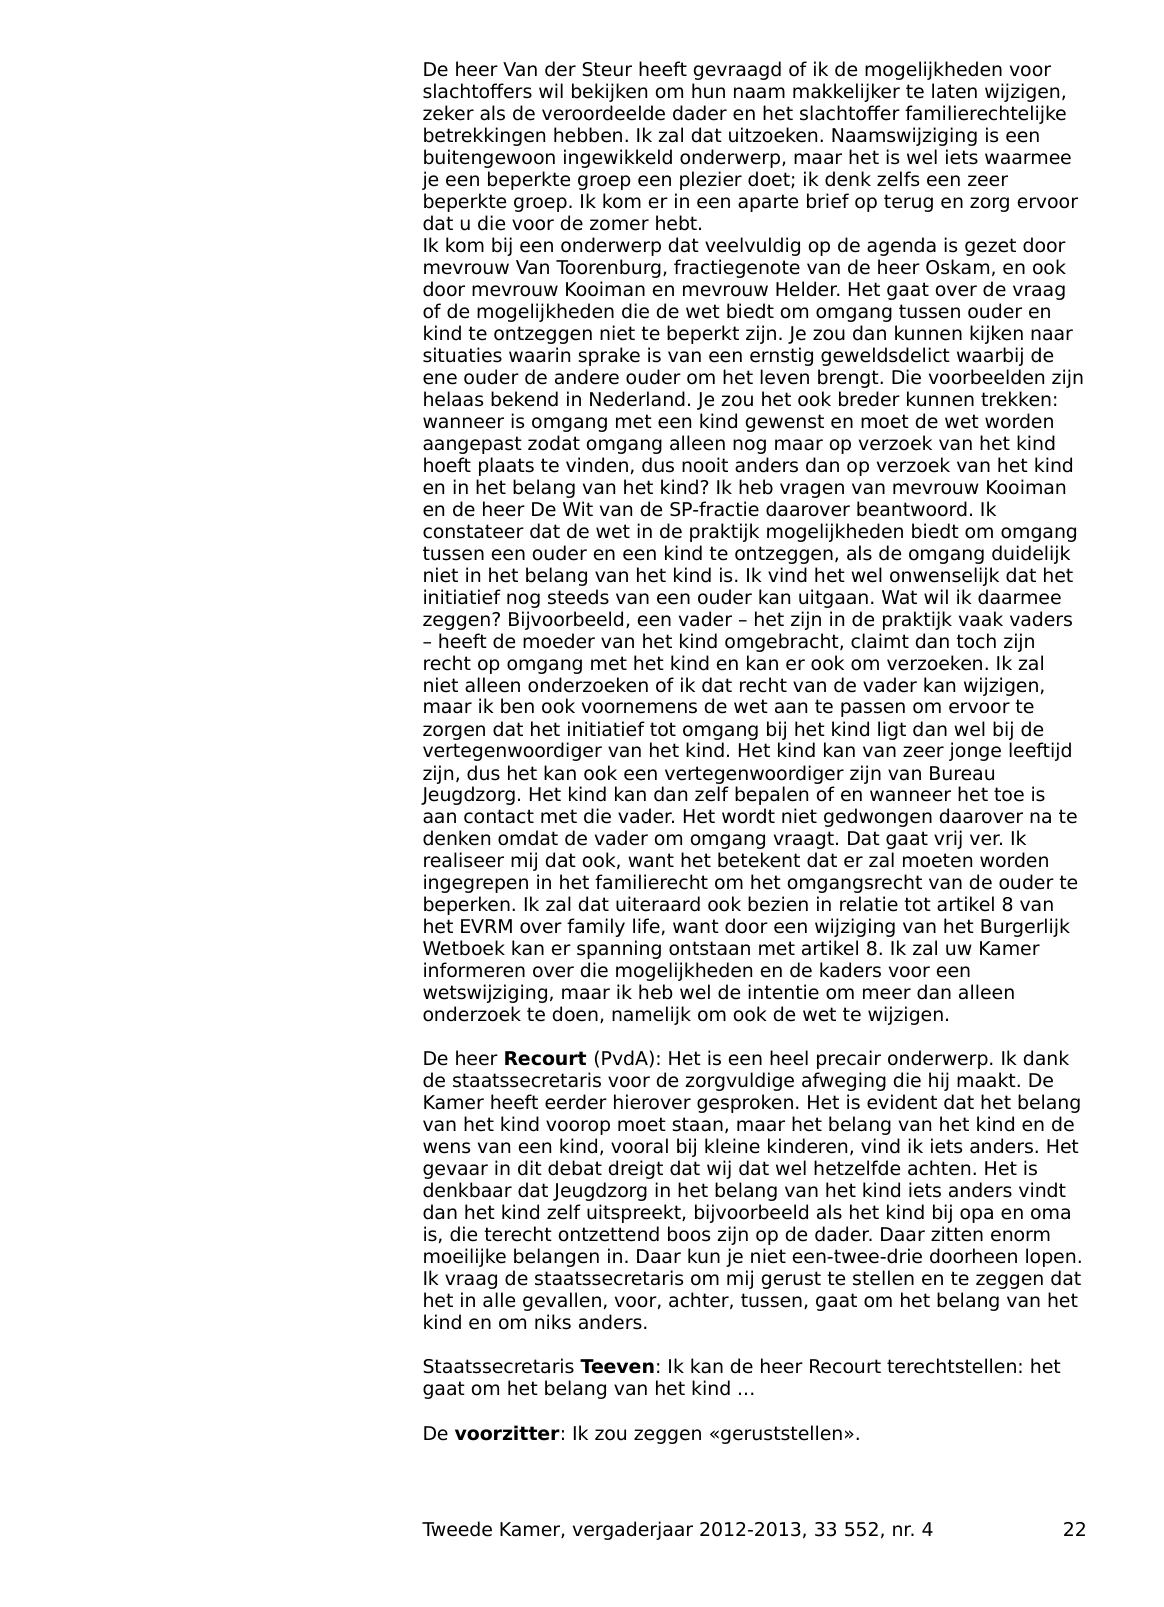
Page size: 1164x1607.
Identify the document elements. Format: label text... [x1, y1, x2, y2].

text De voorzitter: Ik zou zeggen «geruststellen». [422, 1422, 1087, 1444]
text De heer Van der Steur heeft gevraagd of ik de mogelijkheden voor slachtoffers wil bekijken om hun naam makkelijker te laten wijzigen, zeker als de veroordeelde dader en het slachtoffer familierechtelijke betrekkingen hebben. Ik zal dat uitzoeken. Naamswijziging is een buitengewoon ingewikkeld onderwerp, maar het is wel iets waarmee je een beperkte groep een plezier doet; ik denk zelfs een zeer beperkte groep. Ik kom er in een aparte brief op terug en zorg ervoor dat u die voor de zomer hebt. [422, 59, 1087, 235]
text De heer Recourt (PvdA): Het is een heel precair onderwerp. Ik dank de staatssecretaris voor de zorgvuldige afweging die hij maakt. De Kamer heeft eerder hierover gesproken. Het is evident dat het belang van het kind voorop moet staan, maar het belang van het kind en de wens van een kind, vooral bij kleine kinderen, vind ik iets anders. Het gevaar in dit debat dreigt dat wij dat wel hetzelfde achten. Het is denkbaar dat Jeugdzorg in het belang van het kind iets anders vindt dan het kind zelf uitspreekt, bijvoorbeeld als het kind bij opa en oma is, die terecht ontzettend boos zijn op de dader. Daar zitten enorm moeilijke belangen in. Daar kun je niet een-twee-drie doorheen lopen. Ik vraag de staatssecretaris om mij gerust te stellen en te zeggen dat het in alle gevallen, voor, achter, tussen, gaat om het belang van het kind en om niks anders. [422, 1048, 1087, 1334]
text Staatssecretaris Teeven: Ik kan de heer Recourt terechtstellen: het gaat om het belang van het kind ... [422, 1356, 1087, 1400]
text Ik kom bij een onderwerp dat veelvuldig op de agenda is gezet door mevrouw Van Toorenburg, fractiegenote van de heer Oskam, en ook door mevrouw Kooiman en mevrouw Helder. Het gaat over de vraag of de mogelijkheden die de wet biedt om omgang tussen ouder en kind te ontzeggen niet te beperkt zijn. Je zou dan kunnen kijken naar situaties waarin sprake is van een ernstig geweldsdelict waarbij de ene ouder de andere ouder om het leven brengt. Die voorbeelden zijn helaas bekend in Nederland. Je zou het ook breder kunnen trekken: wanneer is omgang met een kind gewenst en moet de wet worden aangepast zodat omgang alleen nog maar op verzoek van het kind hoeft plaats te vinden, dus nooit anders dan op verzoek van het kind en in het belang van het kind? Ik heb vragen van mevrouw Kooiman en de heer De Wit van de SP-fractie daarover beantwoord. Ik constateer dat de wet in de praktijk mogelijkheden biedt om omgang tussen een ouder en een kind te ontzeggen, als de omgang duidelijk niet in het belang van het kind is. Ik vind het wel onwenselijk dat het initiatief nog steeds van een ouder kan uitgaan. Wat wil ik daarmee zeggen? Bijvoorbeeld, een vader – het zijn in de praktijk vaak vaders – heeft de moeder van het kind omgebracht, claimt dan toch zijn recht op omgang met het kind en kan er ook om verzoeken. Ik zal niet alleen onderzoeken of ik dat recht van de vader kan wijzigen, maar ik ben ook voornemens de wet aan te passen om ervoor te zorgen dat het initiatief tot omgang bij het kind ligt dan wel bij de vertegenwoordiger van het kind. Het kind kan van zeer jonge leeftijd zijn, dus het kan ook een vertegenwoordiger zijn van Bureau Jeugdzorg. Het kind kan dan zelf bepalen of en wanneer het toe is aan contact met die vader. Het wordt niet gedwongen daarover na te denken omdat de vader om omgang vraagt. Dat gaat vrij ver. Ik realiseer mij dat ook, want het betekent dat er zal moeten worden ingegrepen in het familierecht om het omgangsrecht van de ouder te beperken. Ik zal dat uiteraard ook bezien in relatie tot artikel 8 van het EVRM over family life, want door een wijziging van het Burgerlijk Wetboek kan er spanning ontstaan met artikel 8. Ik zal uw Kamer informeren over die mogelijkheden en de kaders voor een wetswijziging, maar ik heb wel de intentie om meer dan alleen onderzoek te doen, namelijk om ook de wet te wijzigen. [422, 235, 1087, 1026]
